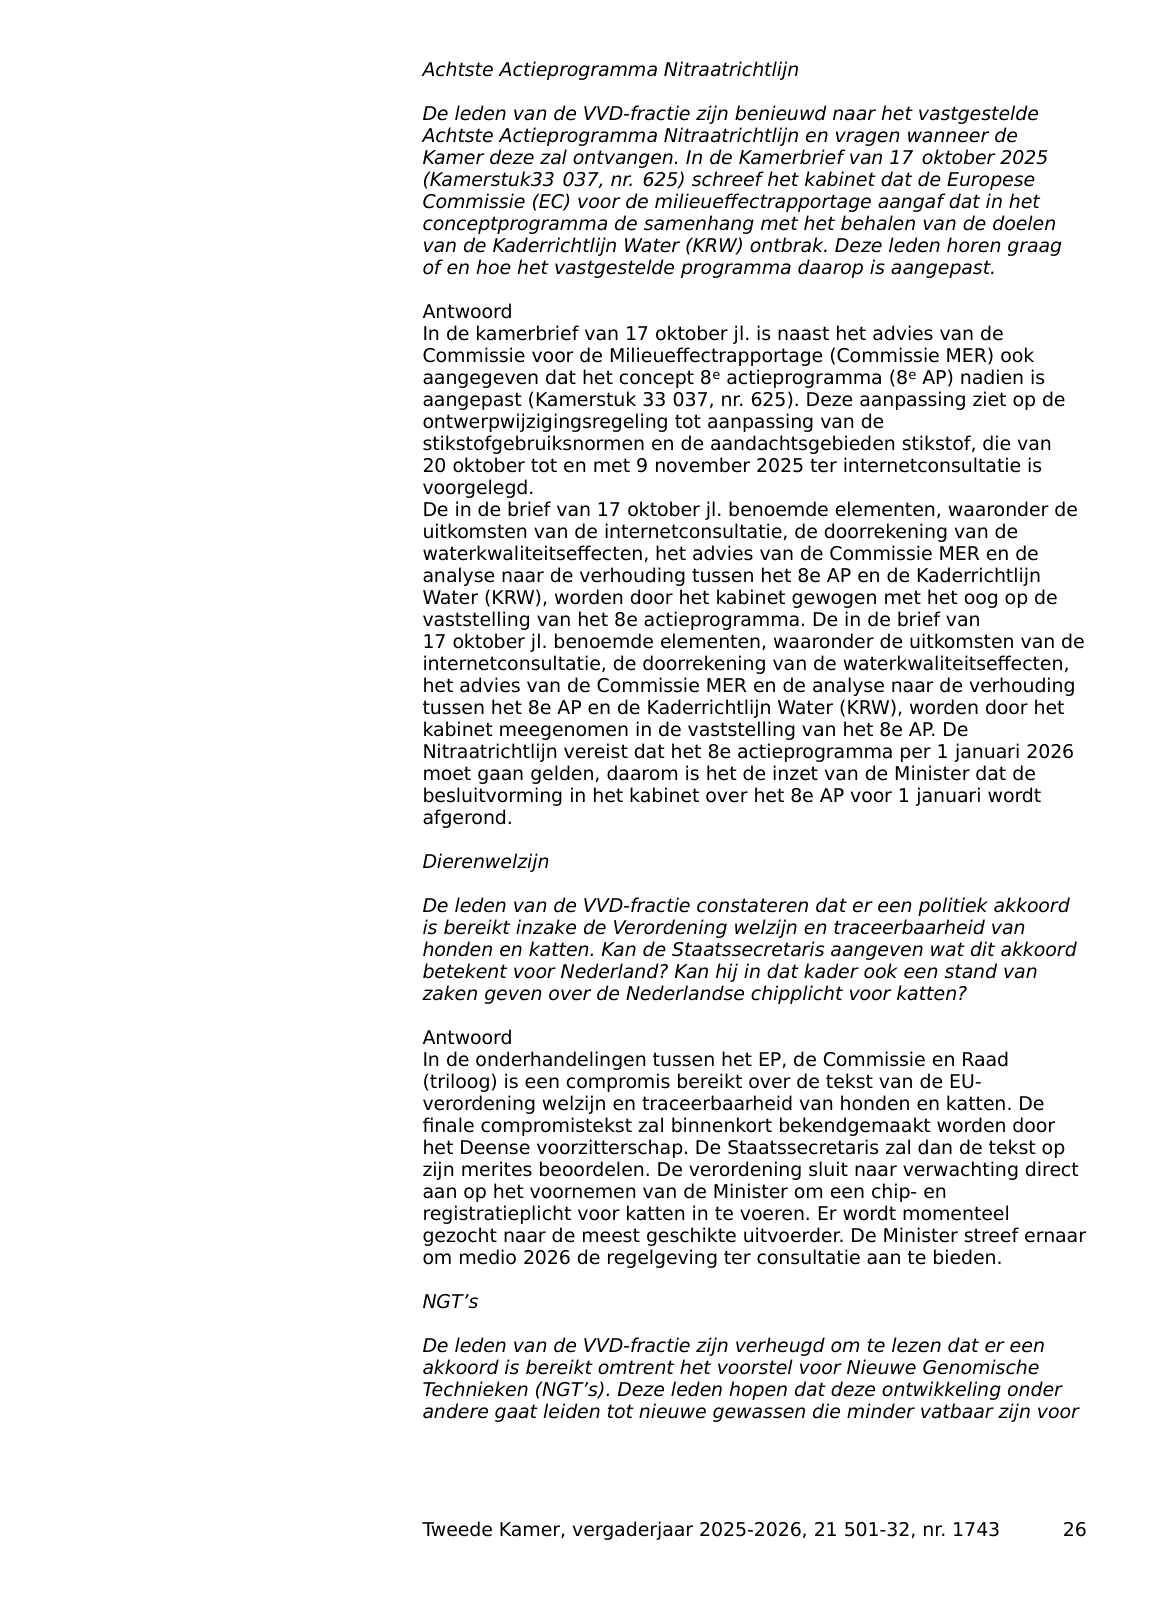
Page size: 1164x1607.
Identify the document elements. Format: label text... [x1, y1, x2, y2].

text De leden van de VVD-fractie constateren dat er een politiek akkoord is bereikt inzake de Verordening welzijn en traceerbaarheid van honden en katten. Kan de Staatssecretaris aangeven wat dit akkoord betekent voor Nederland? Kan hij in dat kader ook een stand van zaken geven over de Nederlandse chipplicht voor katten? [422, 895, 1087, 1005]
text In de onderhandelingen tussen het EP, de Commissie en Raad (triloog) is een compromis bereikt over de tekst van de EU-verordening welzijn en traceerbaarheid van honden en katten. De finale compromistekst zal binnenkort bekendgemaakt worden door het Deense voorzitterschap. De Staatssecretaris zal dan de tekst op zijn merites beoordelen. De verordening sluit naar verwachting direct aan op het voornemen van de Minister om een chip- en registratieplicht voor katten in te voeren. Er wordt momenteel gezocht naar de meest geschikte uitvoerder. De Minister streef ernaar om medio 2026 de regelgeving ter consultatie aan te bieden. [422, 1049, 1087, 1269]
text In de kamerbrief van 17 oktober jl. is naast het advies van de Commissie voor de Milieueffectrapportage (Commissie MER) ook aangegeven dat het concept 8e actieprogramma (8e AP) nadien is aangepast (Kamerstuk 33 037, nr. 625). Deze aanpassing ziet op de ontwerpwijzigingsregeling tot aanpassing van de stikstofgebruiksnormen en de aandachtsgebieden stikstof, die van 20 oktober tot en met 9 november 2025 ter internetconsultatie is voorgelegd. [422, 323, 1087, 499]
text De in de brief van 17 oktober jl. benoemde elementen, waaronder de uitkomsten van de internetconsultatie, de doorrekening van de waterkwaliteitseffecten, het advies van de Commissie MER en de analyse naar de verhouding tussen het 8e AP en de Kaderrichtlijn Water (KRW), worden door het kabinet gewogen met het oog op de vaststelling van het 8e actieprogramma. De in de brief van 17 oktober jl. benoemde elementen, waaronder de uitkomsten van de internetconsultatie, de doorrekening van de waterkwaliteitseffecten, het advies van de Commissie MER en de analyse naar de verhouding tussen het 8e AP en de Kaderrichtlijn Water (KRW), worden door het kabinet meegenomen in de vaststelling van het 8e AP. De Nitraatrichtlijn vereist dat het 8e actieprogramma per 1 januari 2026 moet gaan gelden, daarom is het de inzet van de Minister dat de besluitvorming in het kabinet over het 8e AP voor 1 januari wordt afgerond. [422, 499, 1087, 829]
text Antwoord [422, 1027, 1087, 1049]
text De leden van de VVD-fractie zijn benieuwd naar het vastgestelde Achtste Actieprogramma Nitraatrichtlijn en vragen wanneer de Kamer deze zal ontvangen. In de Kamerbrief van 17 oktober 2025 (Kamerstuk33 037, nr. 625) schreef het kabinet dat de Europese Commissie (EC) voor de milieueffectrapportage aangaf dat in het conceptprogramma de samenhang met het behalen van de doelen van de Kaderrichtlijn Water (KRW) ontbrak. Deze leden horen graag of en hoe het vastgestelde programma daarop is aangepast. [422, 103, 1087, 279]
text Antwoord [422, 301, 1087, 323]
subtitle Dierenwelzijn [422, 851, 1087, 873]
subtitle NGT’s [422, 1291, 1087, 1313]
subtitle Achtste Actieprogramma Nitraatrichtlijn [422, 59, 1087, 81]
text De leden van de VVD-fractie zijn verheugd om te lezen dat er een akkoord is bereikt omtrent het voorstel voor Nieuwe Genomische Technieken (NGT’s). Deze leden hopen dat deze ontwikkeling onder andere gaat leiden tot nieuwe gewassen die minder vatbaar zijn voor [422, 1335, 1087, 1423]
